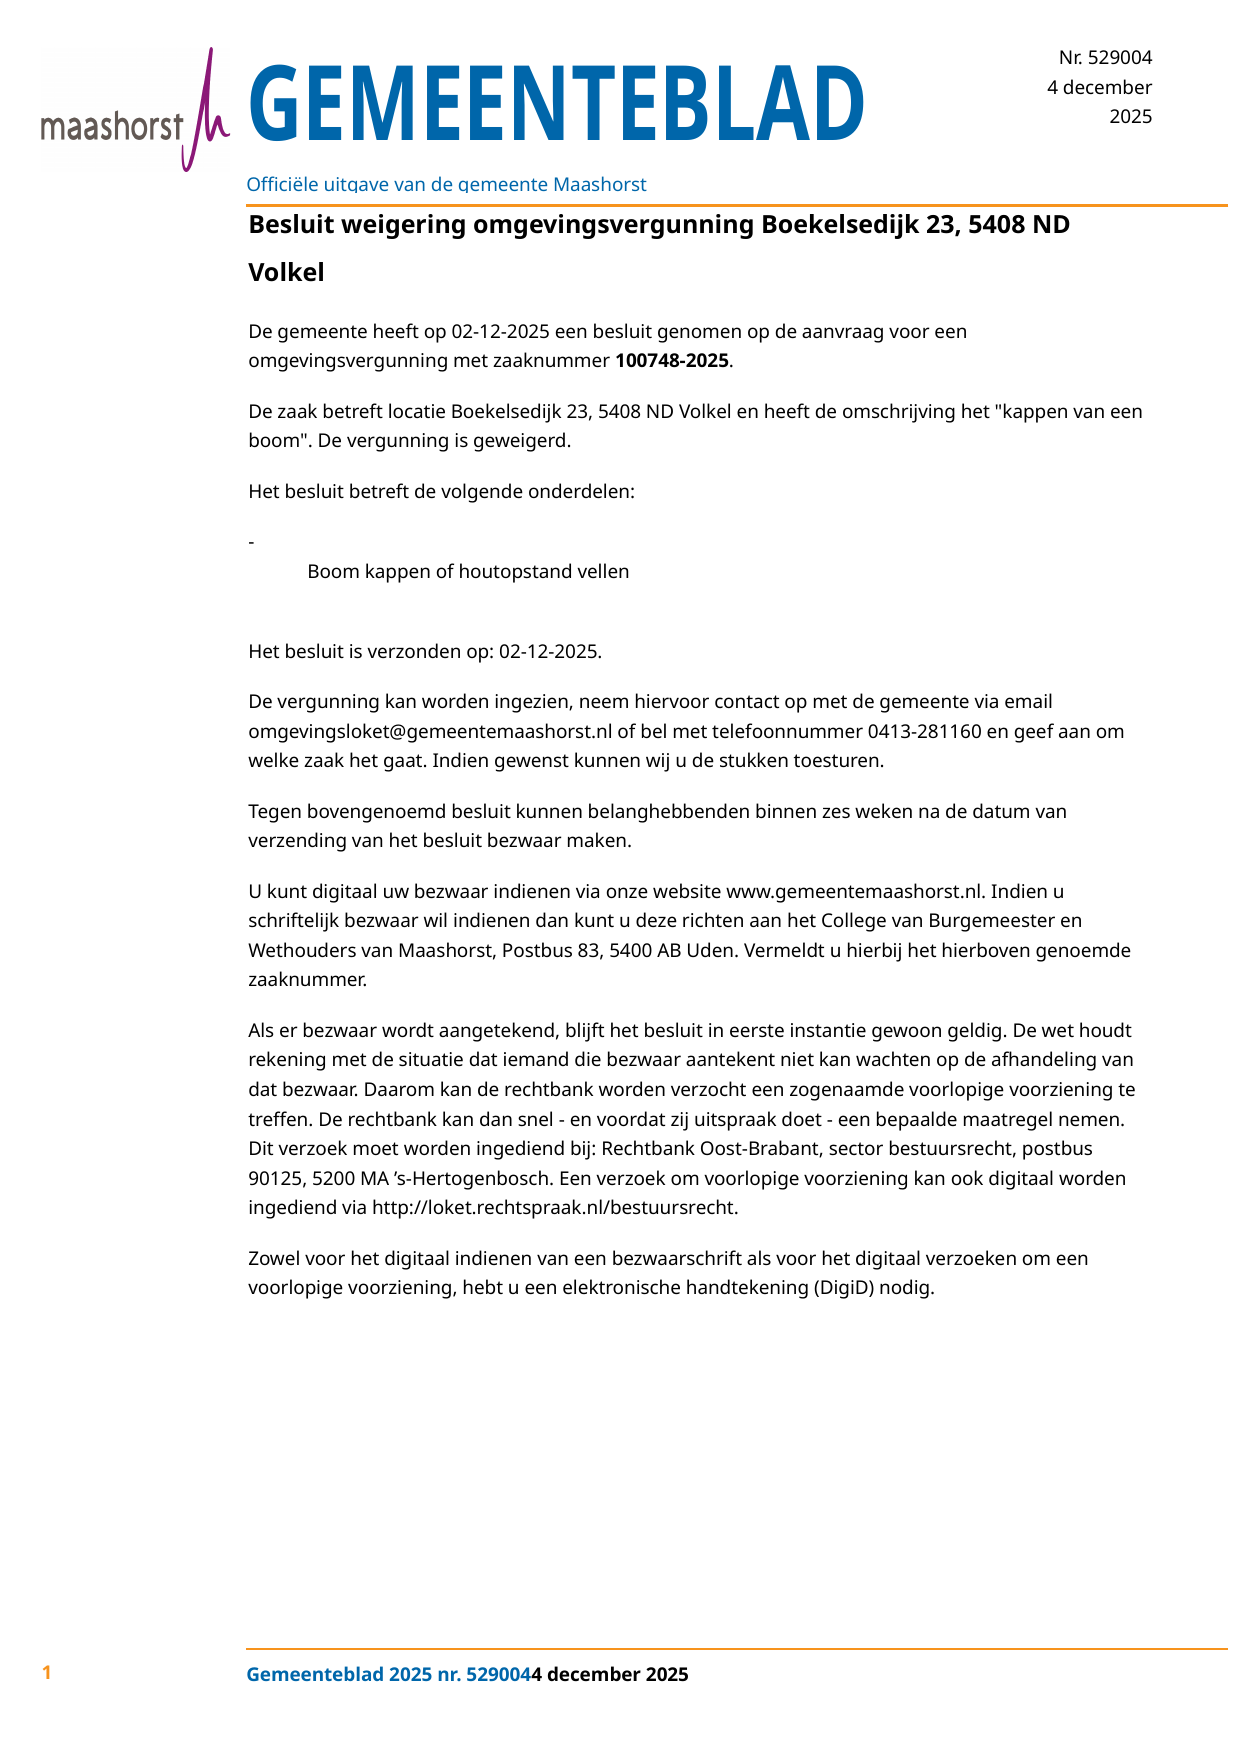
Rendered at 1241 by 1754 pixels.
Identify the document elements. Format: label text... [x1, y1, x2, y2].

text Besluit weigering omgevingsvergunning Boekelsedijk 23, 5408 ND Volkel [248, 207, 1152, 288]
text Tegen bovengenoemd besluit kunnen belanghebbenden binnen zes weken na de datum van verzending van het besluit bezwaar maken. [248, 798, 1152, 853]
text Zowel voor het digitaal indienen van een bezwaarschrift als voor het digitaal verzoeken om een voorlopige voorziening, hebt u een elektronische handtekening (DigiD) nodig. [248, 1245, 1152, 1300]
text De zaak betreft locatie Boekelsedijk 23, 5408 ND Volkel en heeft de omschrijving het "kappen van een boom". De vergunning is geweigerd. [248, 398, 1152, 453]
text De gemeente heeft op 02-12-2025 een besluit genomen op de aanvraag voor een omgevingsvergunning met zaaknummer 100748-2025. [248, 318, 1152, 373]
text Het besluit betreft de volgende onderdelen: [248, 478, 1152, 504]
text Het besluit is verzonden op: 02-12-2025. [248, 638, 1152, 664]
text De vergunning kan worden ingezien, neem hiervoor contact op met de gemeente via email omgevingsloket@gemeentemaashorst.nl of bel met telefoonnummer 0413-281160 en geef aan om welke zaak het gaat. Indien gewenst kunnen wij u de stukken toesturen. [248, 688, 1152, 773]
list Boom kappen of houtopstand vellen [248, 558, 1152, 584]
text Als er bezwaar wordt aangetekend, blijft het besluit in eerste instantie gewoon geldig. De wet houdt rekening met de situatie dat iemand die bezwaar aantekent niet kan wachten op de afhandeling van dat bezwaar. Daarom kan de rechtbank worden verzocht een zogenaamde voorlopige voorziening te treffen. De rechtbank kan dan snel - en voordat zij uitspraak doet - een bepaalde maatregel nemen. Dit verzoek moet worden ingediend bij: Rechtbank Oost-Brabant, sector bestuursrecht, postbus 90125, 5200 MA ’s-Hertogenbosch. Een verzoek om voorlopige voorziening kan ook digitaal worden ingediend via http://loket.rechtspraak.nl/bestuursrecht. [248, 1017, 1152, 1220]
picture [41, 47, 231, 172]
text U kunt digitaal uw bezwaar indienen via onze website www.gemeentemaashorst.nl. Indien u schriftelijk bezwaar wil indienen dan kunt u deze richten aan het College van Burgemeester en Wethouders van Maashorst, Postbus 83, 5400 AB Uden. Vermeldt u hierbij het hierboven genoemde zaaknummer. [248, 878, 1152, 992]
